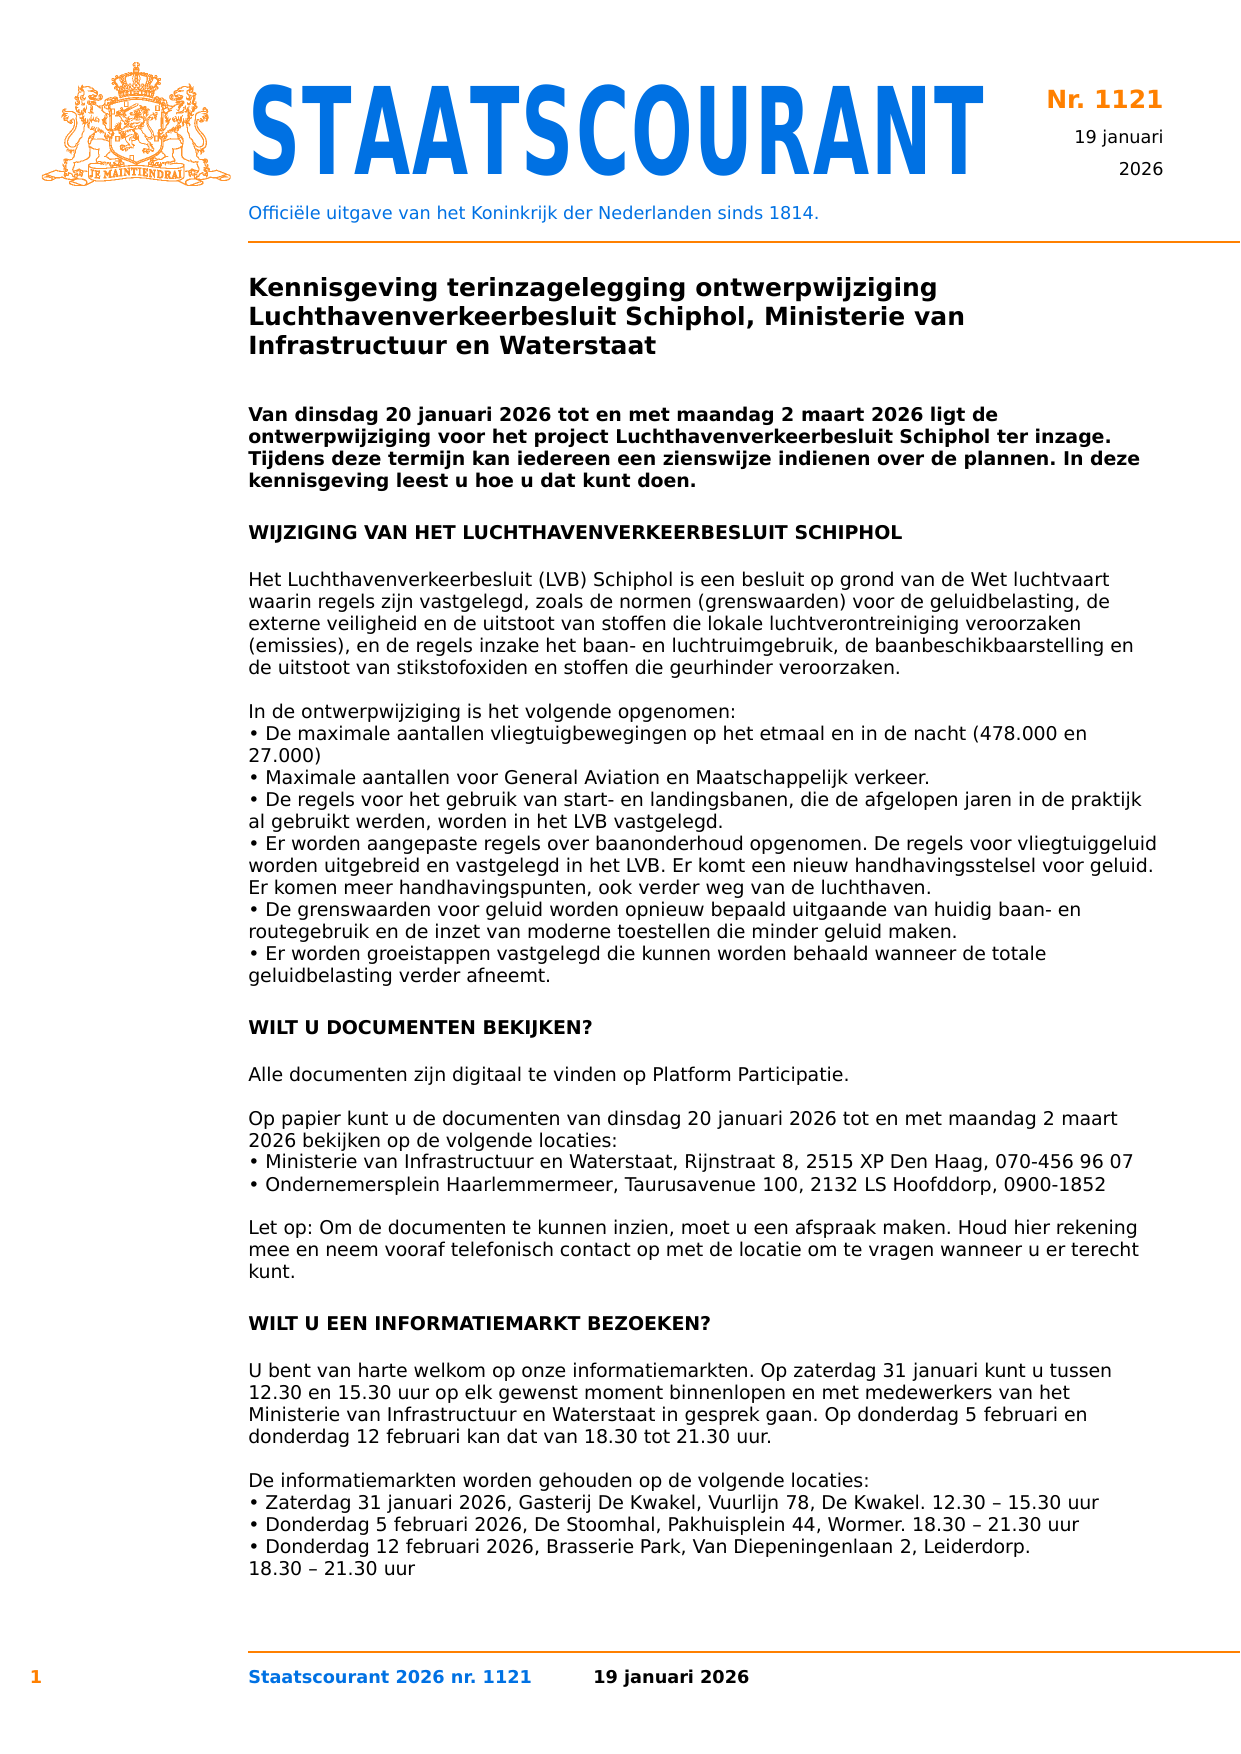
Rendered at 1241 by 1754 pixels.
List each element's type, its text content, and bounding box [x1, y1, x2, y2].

text • Ministerie van Infrastructuur en Waterstaat, Rijnstraat 8, 2515 XP Den Haag, 070-456 96 07 [248, 1151, 1163, 1173]
subtitle WIJZIGING VAN HET LUCHTHAVENVERKEERBESLUIT SCHIPHOL [248, 522, 1163, 544]
text U bent van harte welkom op onze informatiemarkten. Op zaterdag 31 januari kunt u tussen 12.30 en 15.30 uur op elk gewenst moment binnenlopen en met medewerkers van het Ministerie van Infrastructuur en Waterstaat in gesprek gaan. Op donderdag 5 februari en donderdag 12 februari kan dat van 18.30 tot 21.30 uur. [248, 1360, 1163, 1448]
text De informatiemarkten worden gehouden op de volgende locaties: [248, 1470, 1163, 1492]
text Op papier kunt u de documenten van dinsdag 20 januari 2026 tot en met maandag 2 maart 2026 bekijken op de volgende locaties: [248, 1107, 1163, 1151]
table_cell Officiële uitgave van het Koninkrijk der Nederlanden sinds 1814. [248, 203, 1240, 241]
table_header STAATSCOURANT [248, 62, 998, 203]
table_header Nr. 1121 [998, 62, 1240, 121]
text • De grenswaarden voor geluid worden opnieuw bepaald uitgaande van huidig baan- en routegebruik en de inzet van moderne toestellen die minder geluid maken. [248, 899, 1163, 943]
text • Donderdag 5 februari 2026, De Stoomhal, Pakhuisplein 44, Wormer. 18.30 – 21.30 uur [248, 1514, 1163, 1536]
text • Maximale aantallen voor General Aviation en Maatschappelijk verkeer. [248, 767, 1163, 789]
text Het Luchthavenverkeerbesluit (LVB) Schiphol is een besluit op grond van de Wet luchtvaart waarin regels zijn vastgelegd, zoals de normen (grenswaarden) voor de geluidbelasting, de externe veiligheid en de uitstoot van stoffen die lokale luchtverontreiniging veroorzaken (emissies), en de regels inzake het baan- en luchtruimgebruik, de baanbeschikbaarstelling en de uitstoot van stikstofoxiden en stoffen die geurhinder veroorzaken. [248, 569, 1163, 679]
table_cell 19 januari [998, 121, 1240, 153]
text Van dinsdag 20 januari 2026 tot en met maandag 2 maart 2026 ligt de ontwerpwijziging voor het project Luchthavenverkeerbesluit Schiphol ter inzage. Tijdens deze termijn kan iedereen een zienswijze indienen over de plannen. In deze kennisgeving leest u hoe u dat kunt doen. [248, 404, 1163, 492]
text Let op: Om de documenten te kunnen inzien, moet u een afspraak maken. Houd hier rekening mee en neem vooraf telefonisch contact op met de locatie om te vragen wanneer u er terecht kunt. [248, 1217, 1163, 1283]
text • Er worden groeistappen vastgelegd die kunnen worden behaald wanneer de totale geluidbelasting verder afneemt. [248, 943, 1163, 987]
text • Er worden aangepaste regels over baanonderhoud opgenomen. De regels voor vliegtuiggeluid worden uitgebreid en vastgelegd in het LVB. Er komt een nieuw handhavingsstelsel voor geluid. Er komen meer handhavingspunten, ook verder weg van de luchthaven. [248, 833, 1163, 899]
subtitle WILT U EEN INFORMATIEMARKT BEZOEKEN? [248, 1313, 1163, 1335]
text In de ontwerpwijziging is het volgende opgenomen: [248, 701, 1163, 723]
table_cell 2026 [998, 153, 1240, 203]
subtitle WILT U DOCUMENTEN BEKIJKEN? [248, 1017, 1163, 1039]
table_header [25, 62, 248, 241]
text • Ondernemersplein Haarlemmermeer, Taurusavenue 100, 2132 LS Hoofddorp, 0900-1852 [248, 1173, 1163, 1195]
text • De regels voor het gebruik van start- en landingsbanen, die de afgelopen jaren in de praktijk al gebruikt werden, worden in het LVB vastgelegd. [248, 789, 1163, 833]
text • Zaterdag 31 januari 2026, Gasterij De Kwakel, Vuurlijn 78, De Kwakel. 12.30 – 15.30 uur [248, 1492, 1163, 1514]
text Alle documenten zijn digitaal te vinden op Platform Participatie. [248, 1064, 1163, 1086]
text • De maximale aantallen vliegtuigbewegingen op het etmaal en in de nacht (478.000 en 27.000) [248, 723, 1163, 767]
picture [41, 62, 231, 186]
subtitle Kennisgeving terinzagelegging ontwerpwijziging Luchthavenverkeerbesluit Schiphol, Ministerie van Infrastructuur en Waterstaat [248, 273, 1163, 361]
text • Donderdag 12 februari 2026, Brasserie Park, Van Diepeningenlaan 2, Leiderdorp. 18.30 – 21.30 uur [248, 1536, 1163, 1580]
